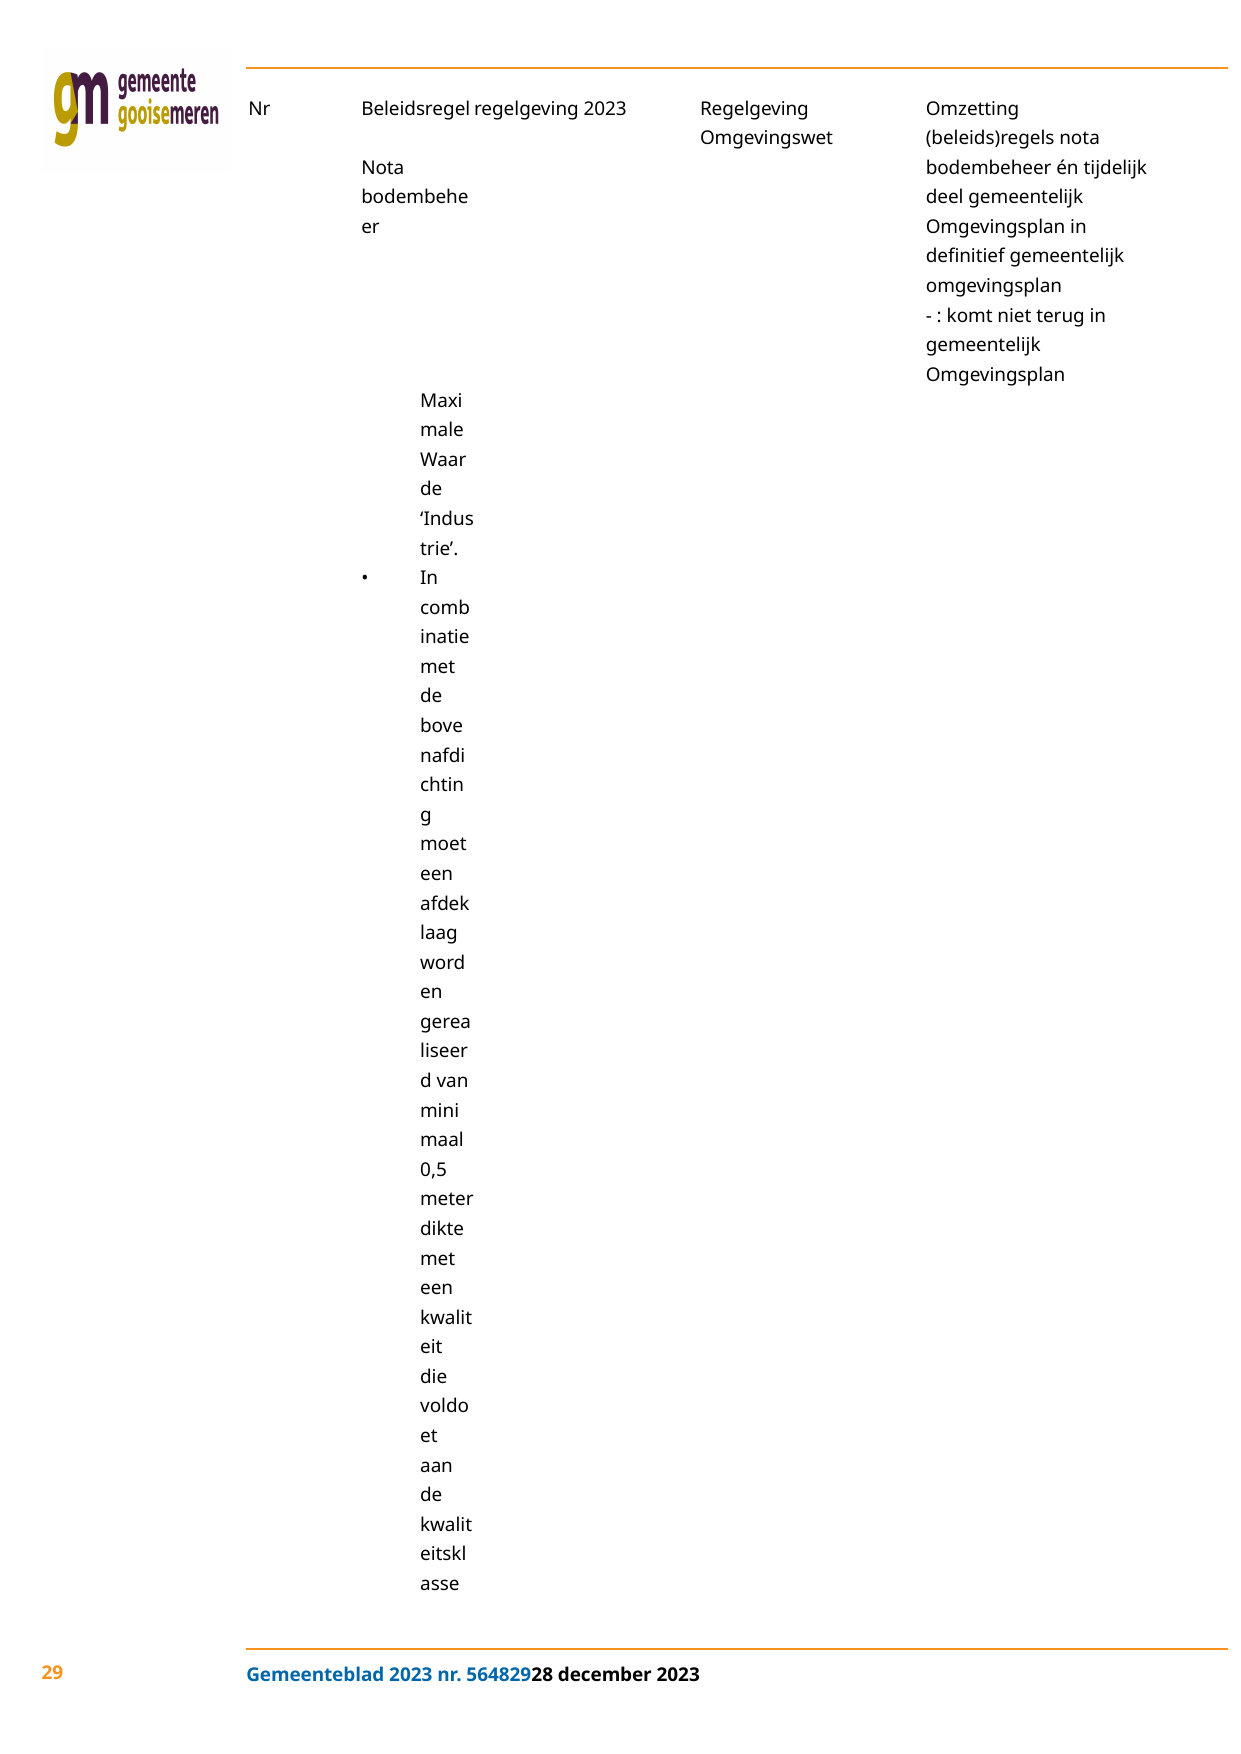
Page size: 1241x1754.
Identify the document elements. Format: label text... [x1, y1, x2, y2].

table_cell Maximale Waarde ‘Industrie’. In combinatie met de bovenafdichting moet een afdeklaag worden gerealiseerd van minimaal 0,5 meter dikte met een kwaliteit die voldoet aan de kwaliteitsklasse [361, 387, 474, 1596]
table_cell [474, 387, 700, 1596]
picture [41, 47, 231, 172]
table_header regelgeving 2023 [474, 95, 700, 387]
table_header Regelgeving Omgevingswet [700, 95, 926, 387]
table_header Omzetting (beleids)regels nota bodembeheer én tijdelijk deel gemeentelijk Omgevingsplan in definitief gemeentelijk omgevingsplan - : komt niet terug in gemeentelijk Omgevingsplan [926, 95, 1152, 387]
table_cell [700, 387, 926, 1596]
table_cell [926, 387, 1152, 1596]
table_header Beleidsregel Nota bodembeheer [361, 95, 474, 387]
table_header Nr [248, 95, 361, 387]
table_cell [248, 387, 361, 1596]
